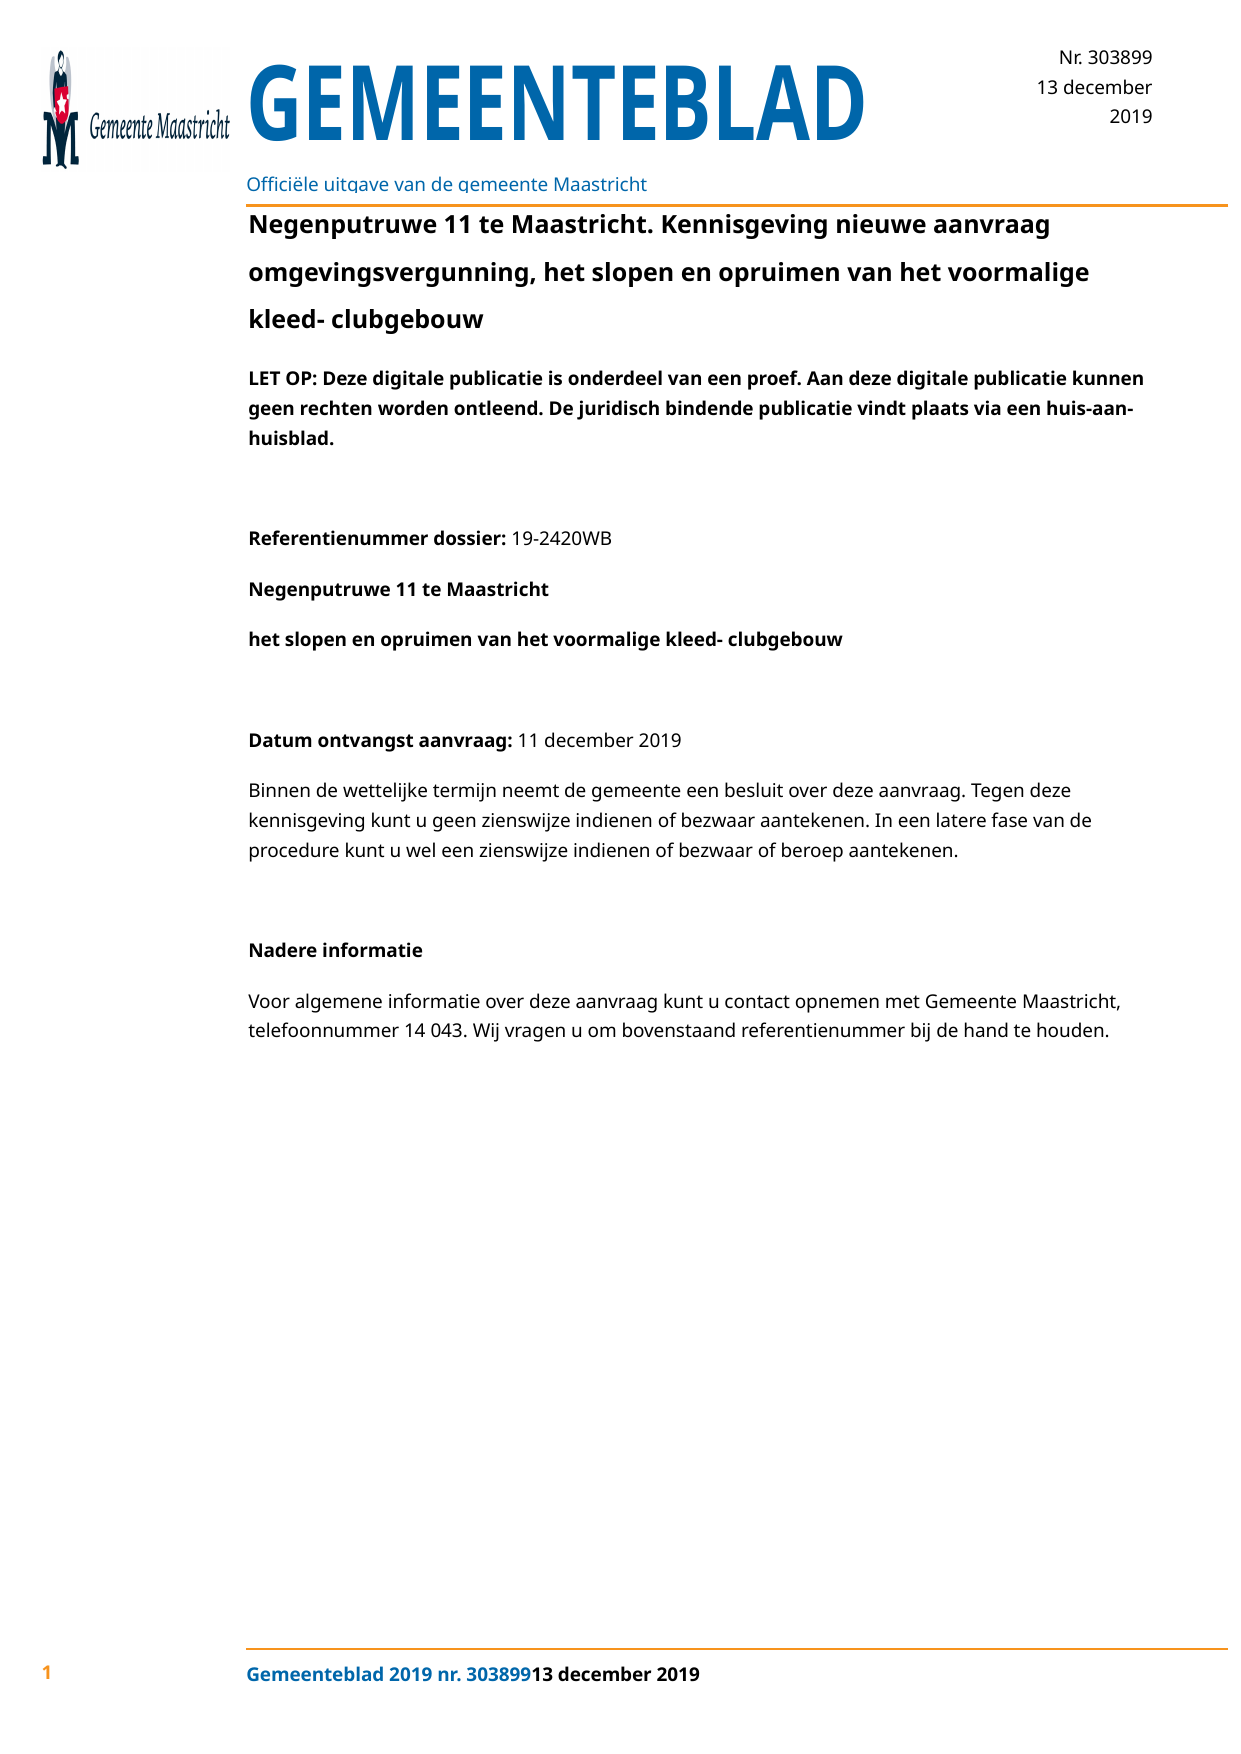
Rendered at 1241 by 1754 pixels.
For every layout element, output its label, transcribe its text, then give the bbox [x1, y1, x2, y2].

picture [41, 47, 231, 172]
text Voor algemene informatie over deze aanvraag kunt u contact opnemen met Gemeente Maastricht, telefoonnummer 14 043. Wij vragen u om bovenstaand referentienummer bij de hand te houden. [248, 988, 1152, 1043]
text Referentienummer dossier: 19-2420WB [248, 526, 1152, 551]
text Datum ontvangst aanvraag: 11 december 2019 [248, 727, 1152, 753]
text Nadere informatie [248, 938, 1152, 963]
text Negenputruwe 11 te Maastricht [248, 576, 1152, 602]
text Binnen de wettelijke termijn neemt de gemeente een besluit over deze aanvraag. Tegen deze kennisgeving kunt u geen zienswijze indienen of bezwaar aantekenen. In een latere fase van de procedure kunt u wel een zienswijze indienen of bezwaar of beroep aantekenen. [248, 778, 1152, 862]
text Negenputruwe 11 te Maastricht. Kennisgeving nieuwe aanvraag omgevingsvergunning, het slopen en opruimen van het voormalige kleed- clubgebouw [248, 207, 1152, 336]
text LET OP: Deze digitale publicatie is onderdeel van een proef. Aan deze digitale publicatie kunnen geen rechten worden ontleend. De juridisch bindende publicatie vindt plaats via een huis-aan-huisblad. [248, 366, 1152, 450]
text het slopen en opruimen van het voormalige kleed- clubgebouw [248, 626, 1152, 652]
